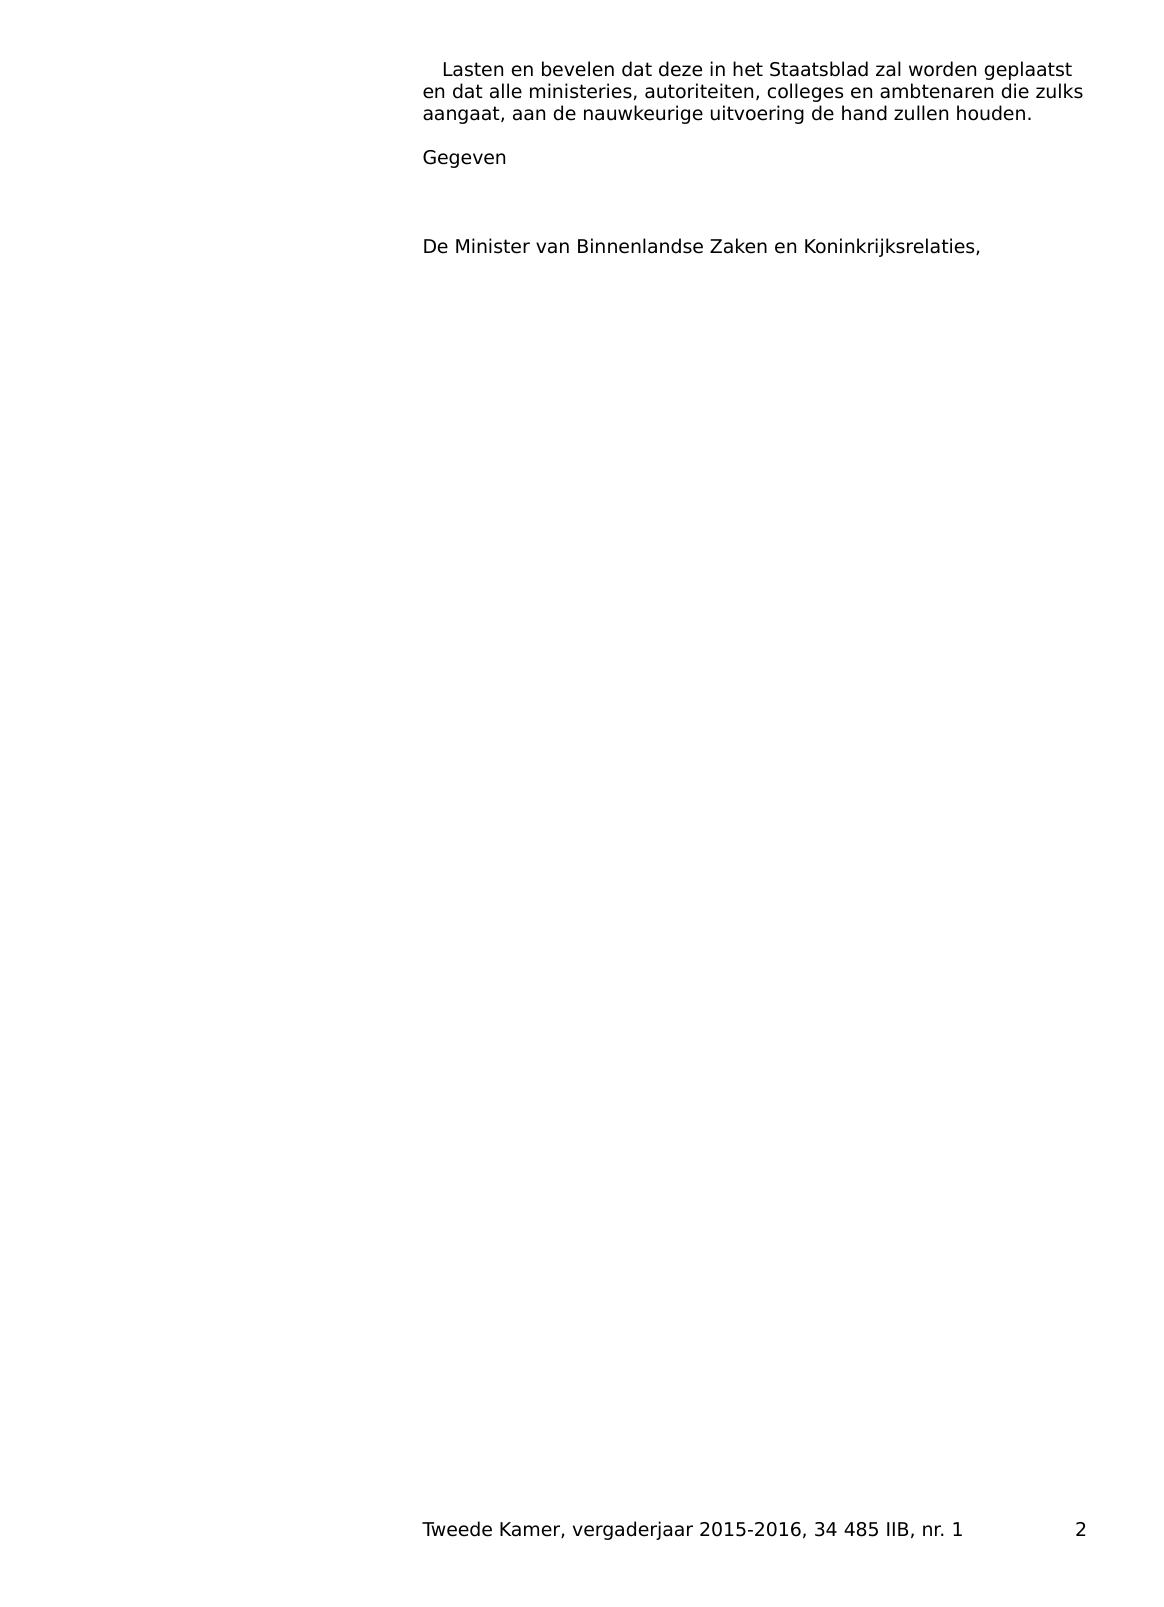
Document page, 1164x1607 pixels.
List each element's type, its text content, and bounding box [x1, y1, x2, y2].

text Lasten en bevelen dat deze in het Staatsblad zal worden geplaatst en dat alle ministeries, autoriteiten, colleges en ambtenaren die zulks aangaat, aan de nauwkeurige uitvoering de hand zullen houden. [422, 59, 1087, 125]
text De Minister van Binnenlandse Zaken en Koninkrijksrelaties, [422, 236, 1087, 258]
text Gegeven [422, 147, 1087, 169]
